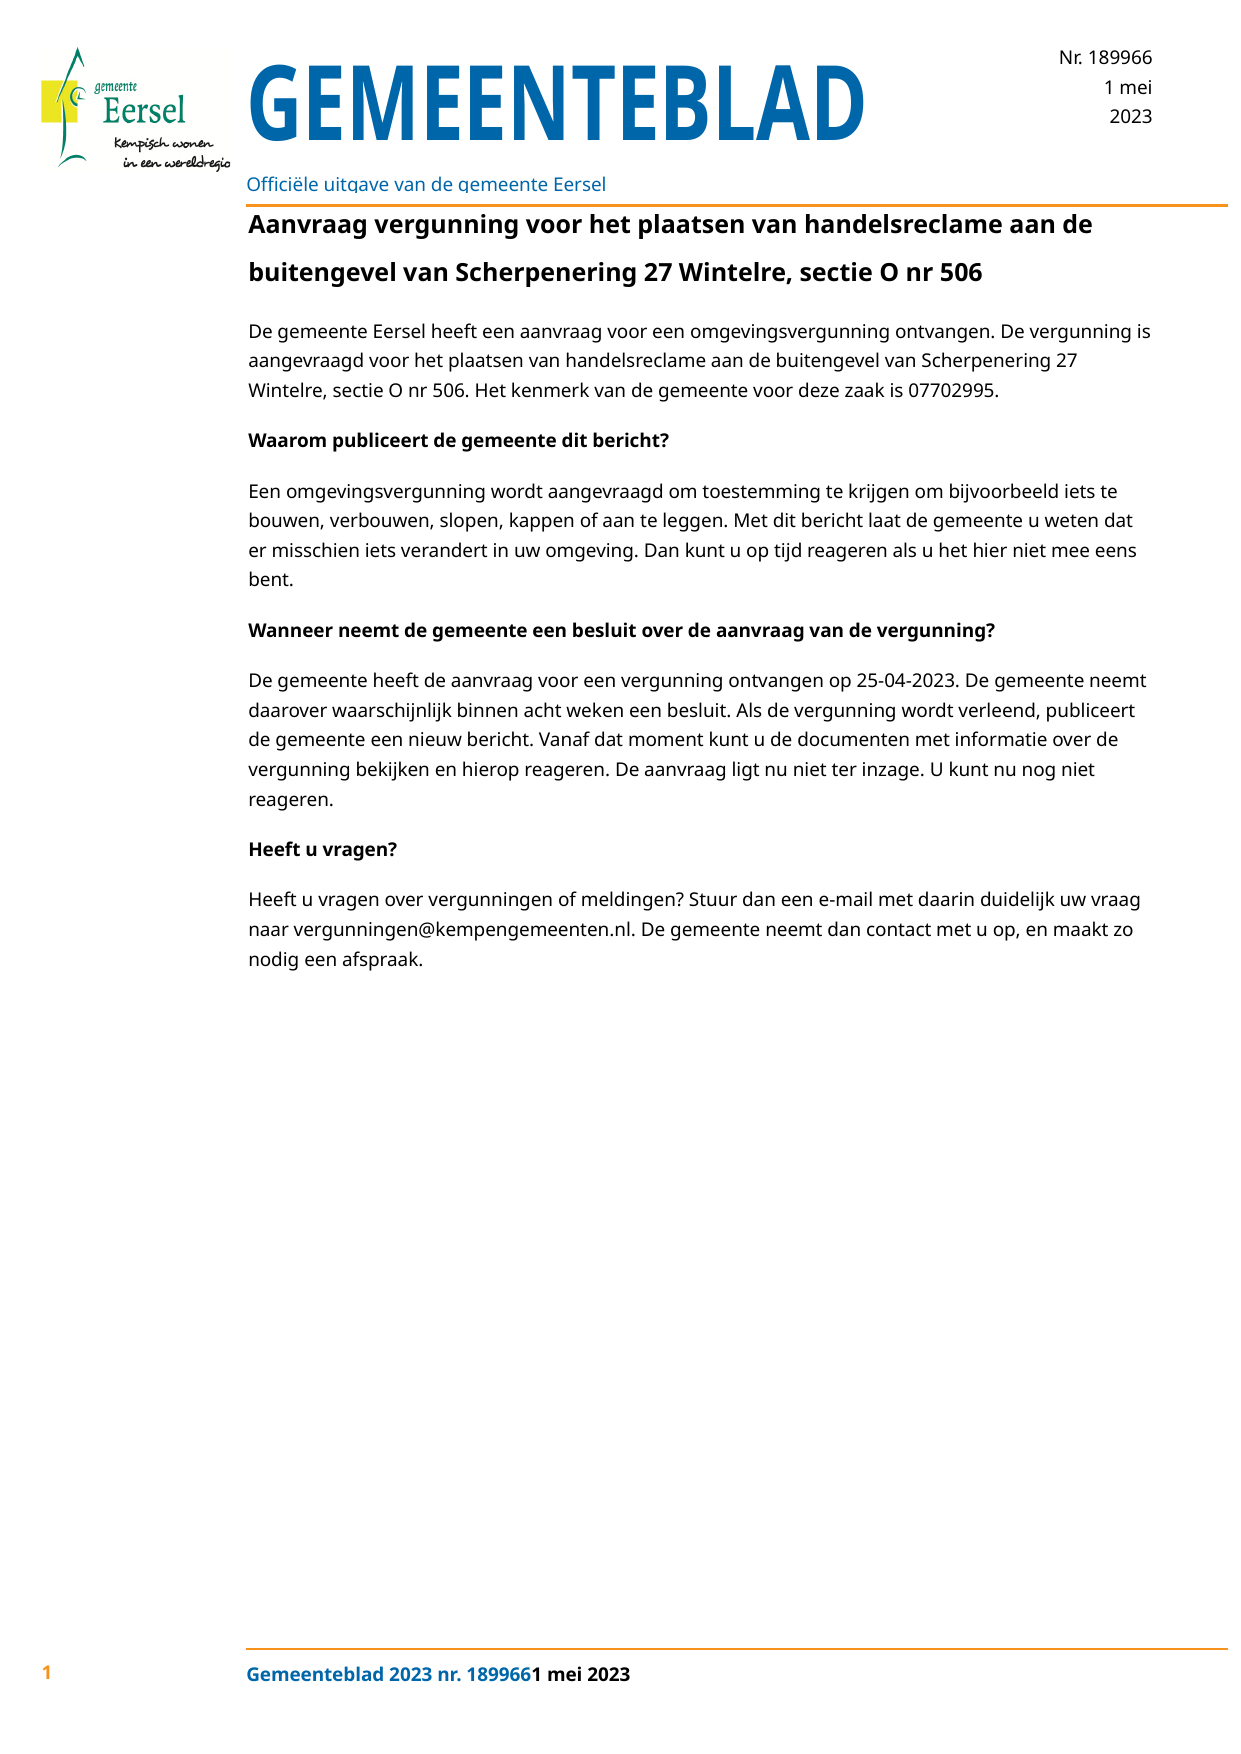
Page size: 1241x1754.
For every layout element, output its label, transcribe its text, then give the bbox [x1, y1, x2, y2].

text Heeft u vragen over vergunningen of meldingen? Stuur dan een e-mail met daarin duidelijk uw vraag naar vergunningen@kempengemeenten.nl. De gemeente neemt dan contact met u op, en maakt zo nodig een afspraak. [248, 887, 1152, 972]
text Wanneer neemt de gemeente een besluit over de aanvraag van de vergunning? [248, 617, 1152, 643]
text Waarom publiceert de gemeente dit bericht? [248, 427, 1152, 453]
text De gemeente heeft de aanvraag voor een vergunning ontvangen op 25-04-2023. De gemeente neemt daarover waarschijnlijk binnen acht weken een besluit. Als de vergunning wordt verleend, publiceert de gemeente een nieuw bericht. Vanaf dat moment kunt u de documenten met informatie over de vergunning bekijken en hierop reageren. De aanvraag ligt nu niet ter inzage. U kunt nu nog niet reageren. [248, 667, 1152, 812]
picture [41, 47, 231, 172]
text Heeft u vragen? [248, 836, 1152, 862]
text Aanvraag vergunning voor het plaatsen van handelsreclame aan de buitengevel van Scherpenering 27 Wintelre, sectie O nr 506 [248, 207, 1152, 288]
text Een omgevingsvergunning wordt aangevraagd om toestemming te krijgen om bijvoorbeeld iets te bouwen, verbouwen, slopen, kappen of aan te leggen. Met dit bericht laat de gemeente u weten dat er misschien iets verandert in uw omgeving. Dan kunt u op tijd reageren als u het hier niet mee eens bent. [248, 478, 1152, 592]
text De gemeente Eersel heeft een aanvraag voor een omgevingsvergunning ontvangen. De vergunning is aangevraagd voor het plaatsen van handelsreclame aan de buitengevel van Scherpenering 27 Wintelre, sectie O nr 506. Het kenmerk van de gemeente voor deze zaak is 07702995. [248, 318, 1152, 403]
